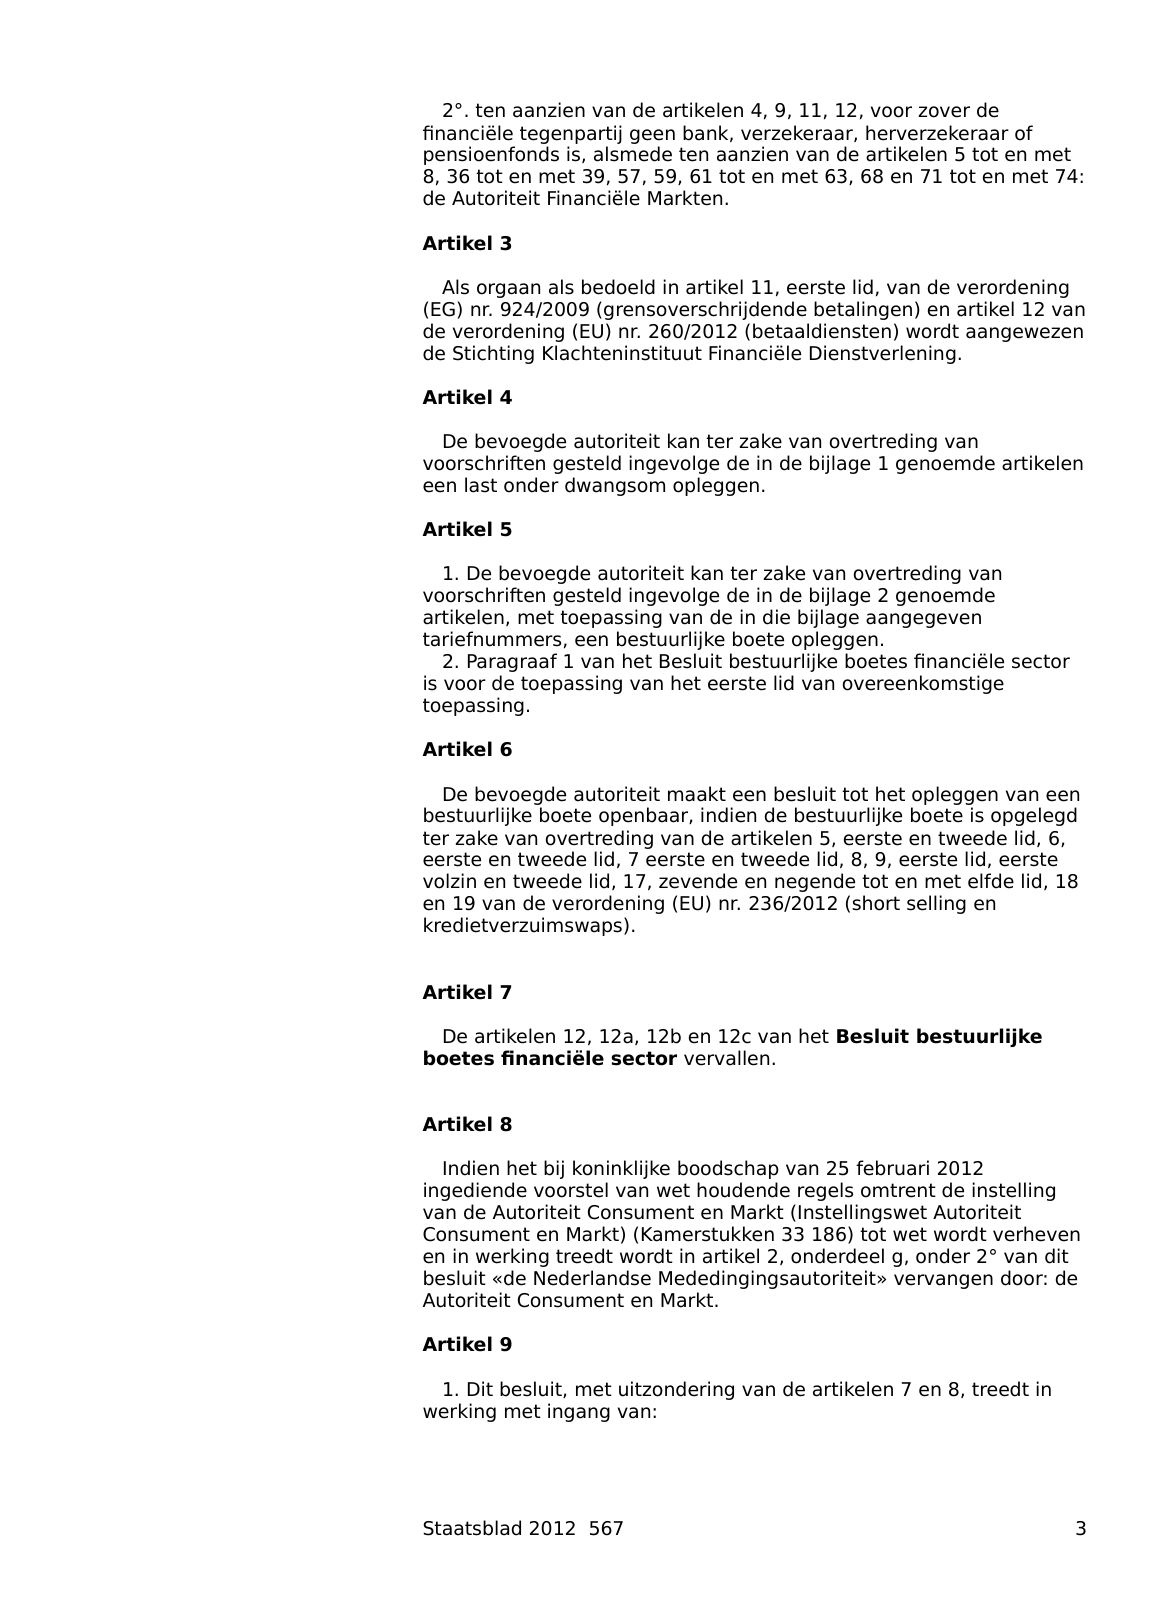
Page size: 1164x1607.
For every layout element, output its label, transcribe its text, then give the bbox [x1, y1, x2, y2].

text 2. Paragraaf 1 van het Besluit bestuurlijke boetes financiële sector is voor de toepassing van het eerste lid van overeenkomstige toepassing. [422, 651, 1087, 717]
text Indien het bij koninklijke boodschap van 25 februari 2012 ingediende voorstel van wet houdende regels omtrent de instelling van de Autoriteit Consument en Markt (Instellingswet Autoriteit Consument en Markt) (Kamerstukken 33 186) tot wet wordt verheven en in werking treedt wordt in artikel 2, onderdeel g, onder 2° van dit besluit «de Nederlandse Mededingingsautoriteit» vervangen door: de Autoriteit Consument en Markt. [422, 1158, 1087, 1312]
text Als orgaan als bedoeld in artikel 11, eerste lid, van de verordening (EG) nr. 924/2009 (grensoverschrijdende betalingen) en artikel 12 van de verordening (EU) nr. 260/2012 (betaaldiensten) wordt aangewezen de Stichting Klachteninstituut Financiële Dienstverlening. [422, 277, 1087, 364]
text De bevoegde autoriteit maakt een besluit tot het opleggen van een bestuurlijke boete openbaar, indien de bestuurlijke boete is opgelegd ter zake van overtreding van de artikelen 5, eerste en tweede lid, 6, eerste en tweede lid, 7 eerste en tweede lid, 8, 9, eerste lid, eerste volzin en tweede lid, 17, zevende en negende tot en met elfde lid, 18 en 19 van de verordening (EU) nr. 236/2012 (short selling en kredietverzuimswaps). [422, 783, 1087, 937]
subtitle Artikel 7 [422, 982, 1087, 1004]
subtitle Artikel 3 [422, 232, 1087, 254]
subtitle Artikel 4 [422, 387, 1087, 409]
text De artikelen 12, 12a, 12b en 12c van het Besluit bestuurlijke boetes financiële sector vervallen. [422, 1026, 1087, 1070]
text 1. Dit besluit, met uitzondering van de artikelen 7 en 8, treedt in werking met ingang van: [422, 1378, 1087, 1422]
text 1. De bevoegde autoriteit kan ter zake van overtreding van voorschriften gesteld ingevolge de in de bijlage 2 genoemde artikelen, met toepassing van de in die bijlage aangegeven tariefnummers, een bestuurlijke boete opleggen. [422, 563, 1087, 651]
text 2°. ten aanzien van de artikelen 4, 9, 11, 12, voor zover de financiële tegenpartij geen bank, verzekeraar, herverzekeraar of pensioenfonds is, alsmede ten aanzien van de artikelen 5 tot en met 8, 36 tot en met 39, 57, 59, 61 tot en met 63, 68 en 71 tot en met 74: de Autoriteit Financiële Markten. [422, 100, 1087, 210]
text De bevoegde autoriteit kan ter zake van overtreding van voorschriften gesteld ingevolge de in de bijlage 1 genoemde artikelen een last onder dwangsom opleggen. [422, 431, 1087, 497]
subtitle Artikel 9 [422, 1334, 1087, 1356]
subtitle Artikel 5 [422, 519, 1087, 541]
subtitle Artikel 6 [422, 739, 1087, 761]
subtitle Artikel 8 [422, 1114, 1087, 1136]
